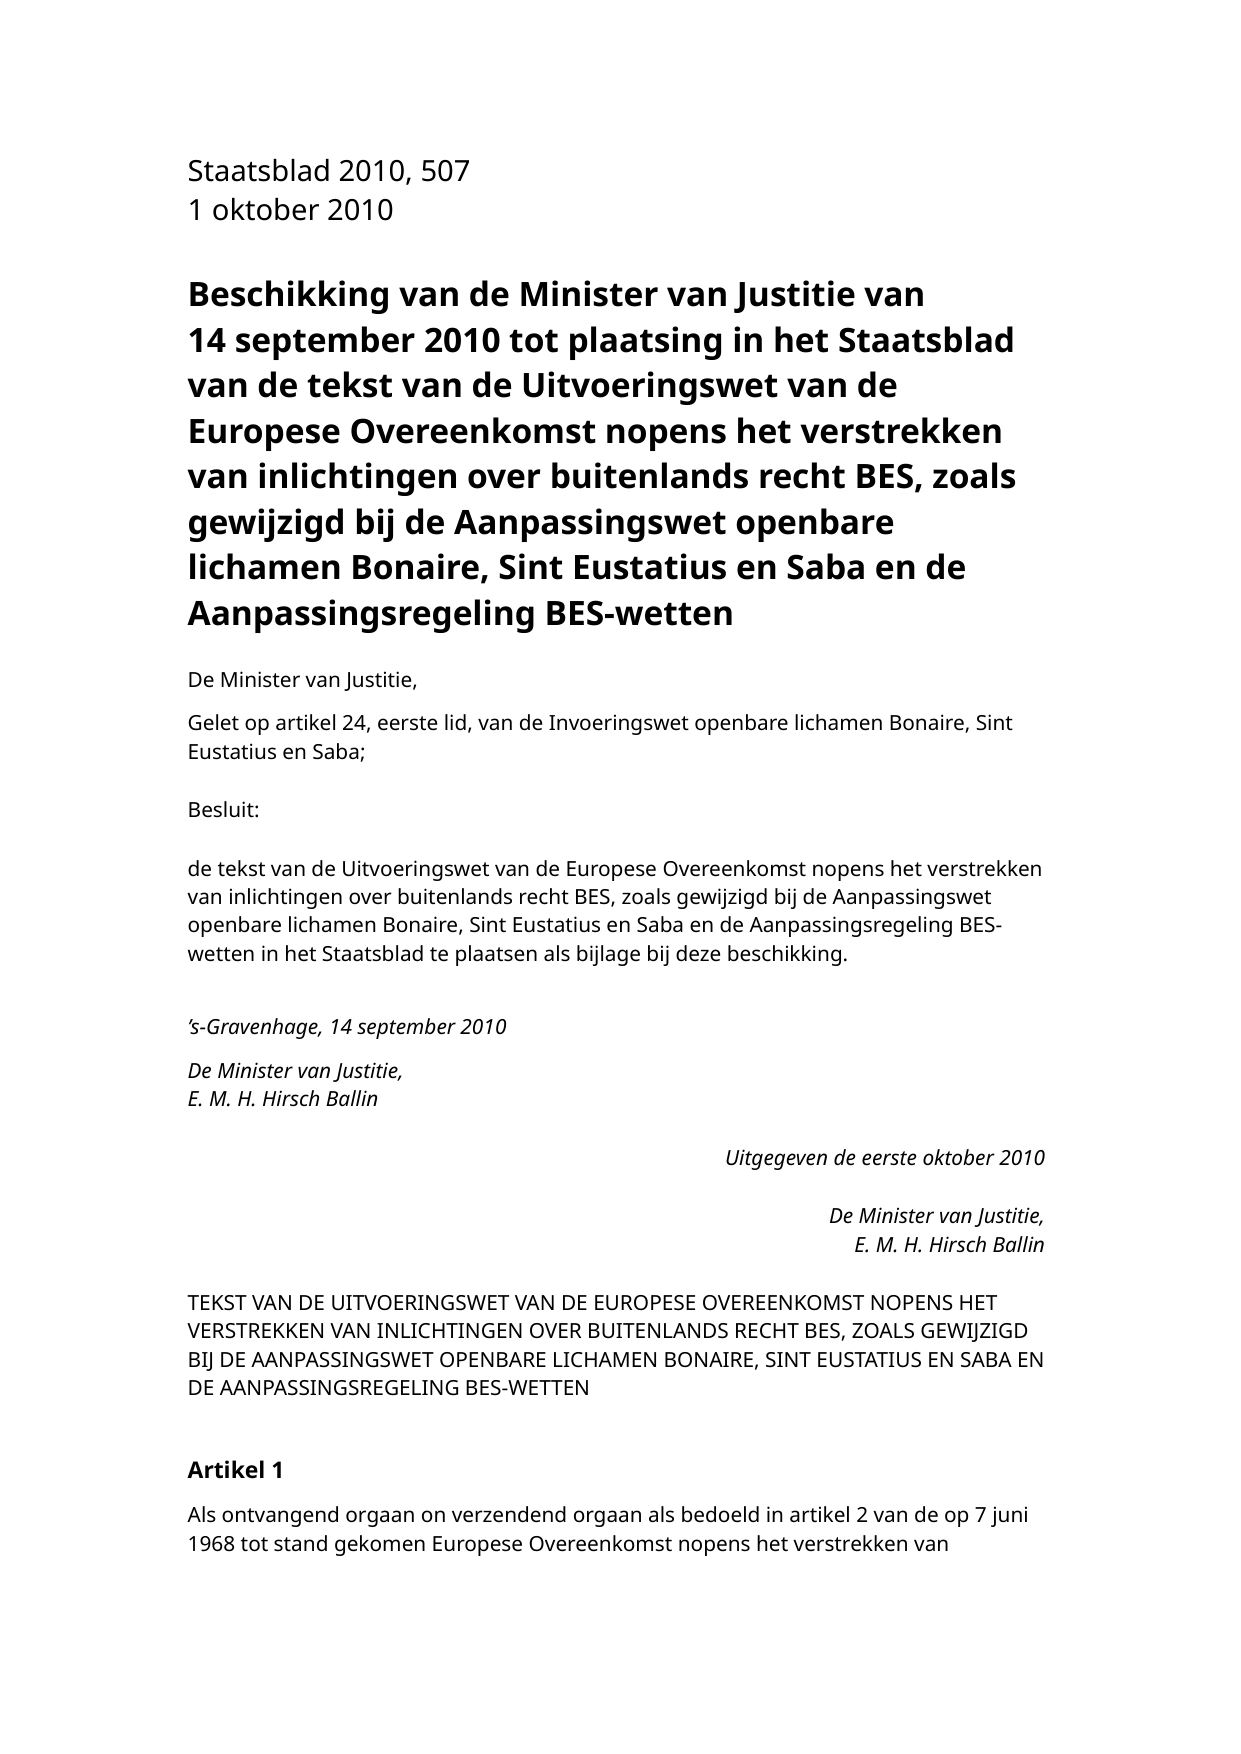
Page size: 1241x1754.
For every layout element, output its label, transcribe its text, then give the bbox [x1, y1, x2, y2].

subtitle Beschikking van de Minister van Justitie van 14 september 2010 tot plaatsing in het Staatsblad van de tekst van de Uitvoeringswet van de Europese Overeenkomst nopens het verstrekken van inlichtingen over buitenlands recht BES, zoals gewijzigd bij de Aanpassingswet openbare lichamen Bonaire, Sint Eustatius en Saba en de Aanpassingsregeling BES-wetten [187, 271, 1053, 635]
text 1 oktober 2010 [187, 190, 1053, 229]
text De Minister van Justitie, [187, 665, 1053, 693]
text Gelet op artikel 24, eerste lid, van de Invoeringswet openbare lichamen Bonaire, Sint Eustatius en Saba; [187, 708, 1053, 765]
text De Minister van Justitie, [187, 1201, 1053, 1230]
text ’s-Gravenhage, 14 september 2010 [187, 1012, 1053, 1041]
text Staatsblad 2010, 507 [187, 150, 1053, 190]
text De Minister van Justitie, [187, 1056, 1053, 1084]
text Als ontvangend orgaan on verzendend orgaan als bedoeld in artikel 2 van de op 7 juni 1968 tot stand gekomen Europese Overeenkomst nopens het verstrekken van [187, 1501, 1053, 1557]
text de tekst van de Uitvoeringswet van de Europese Overeenkomst nopens het verstrekken van inlichtingen over buitenlands recht BES, zoals gewijzigd bij de Aanpassingswet openbare lichamen Bonaire, Sint Eustatius en Saba en de Aanpassingsregeling BES-wetten in het Staatsblad te plaatsen als bijlage bij deze beschikking. [187, 854, 1053, 967]
subtitle TEKST VAN DE UITVOERINGSWET VAN DE EUROPESE OVEREENKOMST NOPENS HET VERSTREKKEN VAN INLICHTINGEN OVER BUITENLANDS RECHT BES, ZOALS GEWIJZIGD BIJ DE AANPASSINGSWET OPENBARE LICHAMEN BONAIRE, SINT EUSTATIUS EN SABA EN DE AANPASSINGSREGELING BES-WETTEN [187, 1288, 1053, 1402]
text E. M. H. Hirsch Ballin [187, 1230, 1053, 1258]
subtitle Artikel 1 [187, 1454, 1053, 1486]
text E. M. H. Hirsch Ballin [187, 1084, 1053, 1113]
text Besluit: [187, 795, 1053, 824]
text Uitgegeven de eerste oktober 2010 [187, 1143, 1053, 1171]
